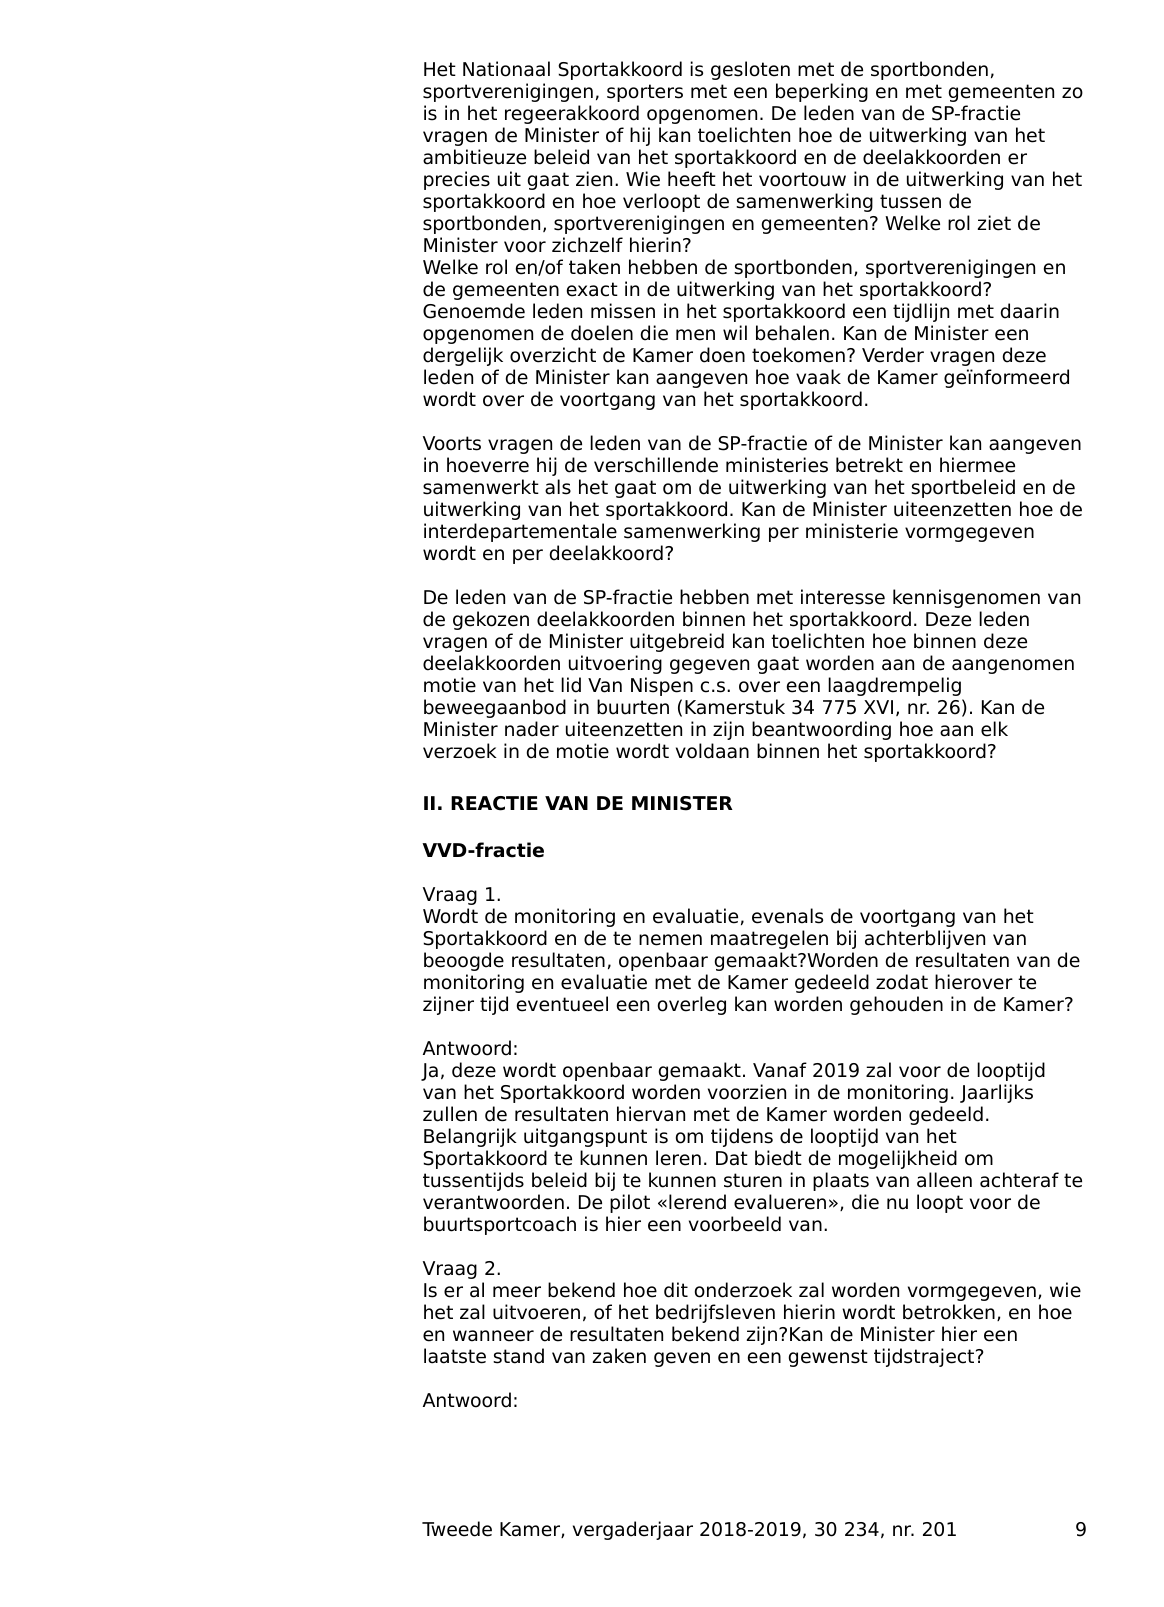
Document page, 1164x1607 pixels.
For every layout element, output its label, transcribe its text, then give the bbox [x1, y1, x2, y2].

text Antwoord: [422, 1038, 1087, 1060]
text Vraag 2. [422, 1258, 1087, 1280]
text Vraag 1. [422, 884, 1087, 906]
text Voorts vragen de leden van de SP-fractie of de Minister kan aangeven in hoeverre hij de verschillende ministeries betrekt en hiermee samenwerkt als het gaat om de uitwerking van het sportbeleid en de uitwerking van het sportakkoord. Kan de Minister uiteenzetten hoe de interdepartementale samenwerking per ministerie vormgegeven wordt en per deelakkoord? [422, 433, 1087, 565]
subtitle II. REACTIE VAN DE MINISTER [422, 793, 1087, 815]
text Antwoord: [422, 1390, 1087, 1412]
text Welke rol en/of taken hebben de sportbonden, sportverenigingen en de gemeenten exact in de uitwerking van het sportakkoord? Genoemde leden missen in het sportakkoord een tijdlijn met daarin opgenomen de doelen die men wil behalen. Kan de Minister een dergelijk overzicht de Kamer doen toekomen? Verder vragen deze leden of de Minister kan aangeven hoe vaak de Kamer geïnformeerd wordt over de voortgang van het sportakkoord. [422, 257, 1087, 411]
text Is er al meer bekend hoe dit onderzoek zal worden vormgegeven, wie het zal uitvoeren, of het bedrijfsleven hierin wordt betrokken, en hoe en wanneer de resultaten bekend zijn?Kan de Minister hier een laatste stand van zaken geven en een gewenst tijdstraject? [422, 1280, 1087, 1368]
subtitle VVD-fractie [422, 840, 1087, 862]
text De leden van de SP-fractie hebben met interesse kennisgenomen van de gekozen deelakkoorden binnen het sportakkoord. Deze leden vragen of de Minister uitgebreid kan toelichten hoe binnen deze deelakkoorden uitvoering gegeven gaat worden aan de aangenomen motie van het lid Van Nispen c.s. over een laagdrempelig beweegaanbod in buurten (Kamerstuk 34 775 XVI, nr. 26). Kan de Minister nader uiteenzetten in zijn beantwoording hoe aan elk verzoek in de motie wordt voldaan binnen het sportakkoord? [422, 587, 1087, 763]
text Wordt de monitoring en evaluatie, evenals de voortgang van het Sportakkoord en de te nemen maatregelen bij achterblijven van beoogde resultaten, openbaar gemaakt?Worden de resultaten van de monitoring en evaluatie met de Kamer gedeeld zodat hierover te zijner tijd eventueel een overleg kan worden gehouden in de Kamer? [422, 906, 1087, 1016]
text Het Nationaal Sportakkoord is gesloten met de sportbonden, sportverenigingen, sporters met een beperking en met gemeenten zo is in het regeerakkoord opgenomen. De leden van de SP-fractie vragen de Minister of hij kan toelichten hoe de uitwerking van het ambitieuze beleid van het sportakkoord en de deelakkoorden er precies uit gaat zien. Wie heeft het voortouw in de uitwerking van het sportakkoord en hoe verloopt de samenwerking tussen de sportbonden, sportverenigingen en gemeenten? Welke rol ziet de Minister voor zichzelf hierin? [422, 59, 1087, 257]
text Ja, deze wordt openbaar gemaakt. Vanaf 2019 zal voor de looptijd van het Sportakkoord worden voorzien in de monitoring. Jaarlijks zullen de resultaten hiervan met de Kamer worden gedeeld. Belangrijk uitgangspunt is om tijdens de looptijd van het Sportakkoord te kunnen leren. Dat biedt de mogelijkheid om tussentijds beleid bij te kunnen sturen in plaats van alleen achteraf te verantwoorden. De pilot «lerend evalueren», die nu loopt voor de buurtsportcoach is hier een voorbeeld van. [422, 1060, 1087, 1236]
